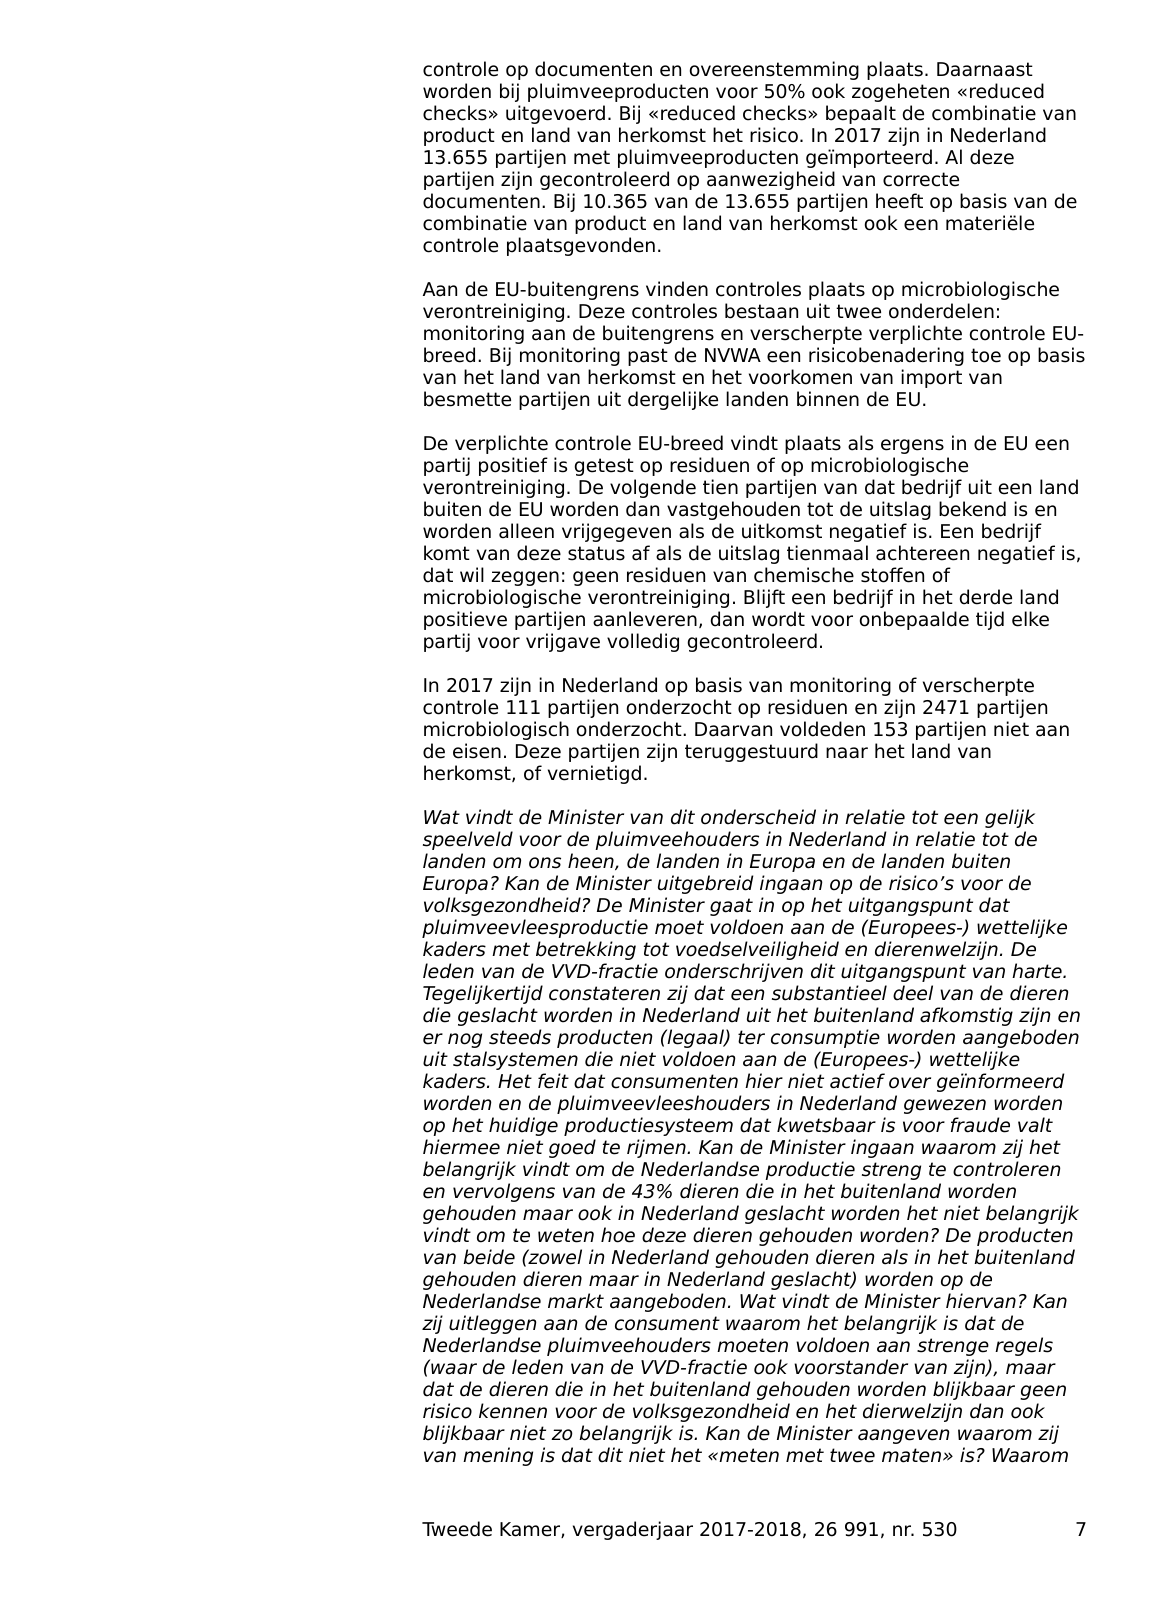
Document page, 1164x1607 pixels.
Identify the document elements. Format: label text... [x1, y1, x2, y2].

text controle op documenten en overeenstemming plaats. Daarnaast worden bij pluimveeproducten voor 50% ook zogeheten «reduced checks» uitgevoerd. Bij «reduced checks» bepaalt de combinatie van product en land van herkomst het risico. In 2017 zijn in Nederland 13.655 partijen met pluimveeproducten geïmporteerd. Al deze partijen zijn gecontroleerd op aanwezigheid van correcte documenten. Bij 10.365 van de 13.655 partijen heeft op basis van de combinatie van product en land van herkomst ook een materiële controle plaatsgevonden. [422, 59, 1087, 257]
text Wat vindt de Minister van dit onderscheid in relatie tot een gelijk speelveld voor de pluimveehouders in Nederland in relatie tot de landen om ons heen, de landen in Europa en de landen buiten Europa? Kan de Minister uitgebreid ingaan op de risico’s voor de volksgezondheid? De Minister gaat in op het uitgangspunt dat pluimveevleesproductie moet voldoen aan de (Europees-) wettelijke kaders met betrekking tot voedselveiligheid en dierenwelzijn. De leden van de VVD-fractie onderschrijven dit uitgangspunt van harte. Tegelijkertijd constateren zij dat een substantieel deel van de dieren die geslacht worden in Nederland uit het buitenland afkomstig zijn en er nog steeds producten (legaal) ter consumptie worden aangeboden uit stalsystemen die niet voldoen aan de (Europees-) wettelijke kaders. Het feit dat consumenten hier niet actief over geïnformeerd worden en de pluimveevleeshouders in Nederland gewezen worden op het huidige productiesysteem dat kwetsbaar is voor fraude valt hiermee niet goed te rijmen. Kan de Minister ingaan waarom zij het belangrijk vindt om de Nederlandse productie streng te controleren en vervolgens van de 43% dieren die in het buitenland worden gehouden maar ook in Nederland geslacht worden het niet belangrijk vindt om te weten hoe deze dieren gehouden worden? De producten van beide (zowel in Nederland gehouden dieren als in het buitenland gehouden dieren maar in Nederland geslacht) worden op de Nederlandse markt aangeboden. Wat vindt de Minister hiervan? Kan zij uitleggen aan de consument waarom het belangrijk is dat de Nederlandse pluimveehouders moeten voldoen aan strenge regels (waar de leden van de VVD-fractie ook voorstander van zijn), maar dat de dieren die in het buitenland gehouden worden blijkbaar geen risico kennen voor de volksgezondheid en het dierwelzijn dan ook blijkbaar niet zo belangrijk is. Kan de Minister aangeven waarom zij van mening is dat dit niet het «meten met twee maten» is? Waarom [422, 807, 1087, 1467]
text De verplichte controle EU-breed vindt plaats als ergens in de EU een partij positief is getest op residuen of op microbiologische verontreiniging. De volgende tien partijen van dat bedrijf uit een land buiten de EU worden dan vastgehouden tot de uitslag bekend is en worden alleen vrijgegeven als de uitkomst negatief is. Een bedrijf komt van deze status af als de uitslag tienmaal achtereen negatief is, dat wil zeggen: geen residuen van chemische stoffen of microbiologische verontreiniging. Blijft een bedrijf in het derde land positieve partijen aanleveren, dan wordt voor onbepaalde tijd elke partij voor vrijgave volledig gecontroleerd. [422, 433, 1087, 653]
text In 2017 zijn in Nederland op basis van monitoring of verscherpte controle 111 partijen onderzocht op residuen en zijn 2471 partijen microbiologisch onderzocht. Daarvan voldeden 153 partijen niet aan de eisen. Deze partijen zijn teruggestuurd naar het land van herkomst, of vernietigd. [422, 675, 1087, 785]
text Aan de EU-buitengrens vinden controles plaats op microbiologische verontreiniging. Deze controles bestaan uit twee onderdelen: monitoring aan de buitengrens en verscherpte verplichte controle EU-breed. Bij monitoring past de NVWA een risicobenadering toe op basis van het land van herkomst en het voorkomen van import van besmette partijen uit dergelijke landen binnen de EU. [422, 279, 1087, 411]
